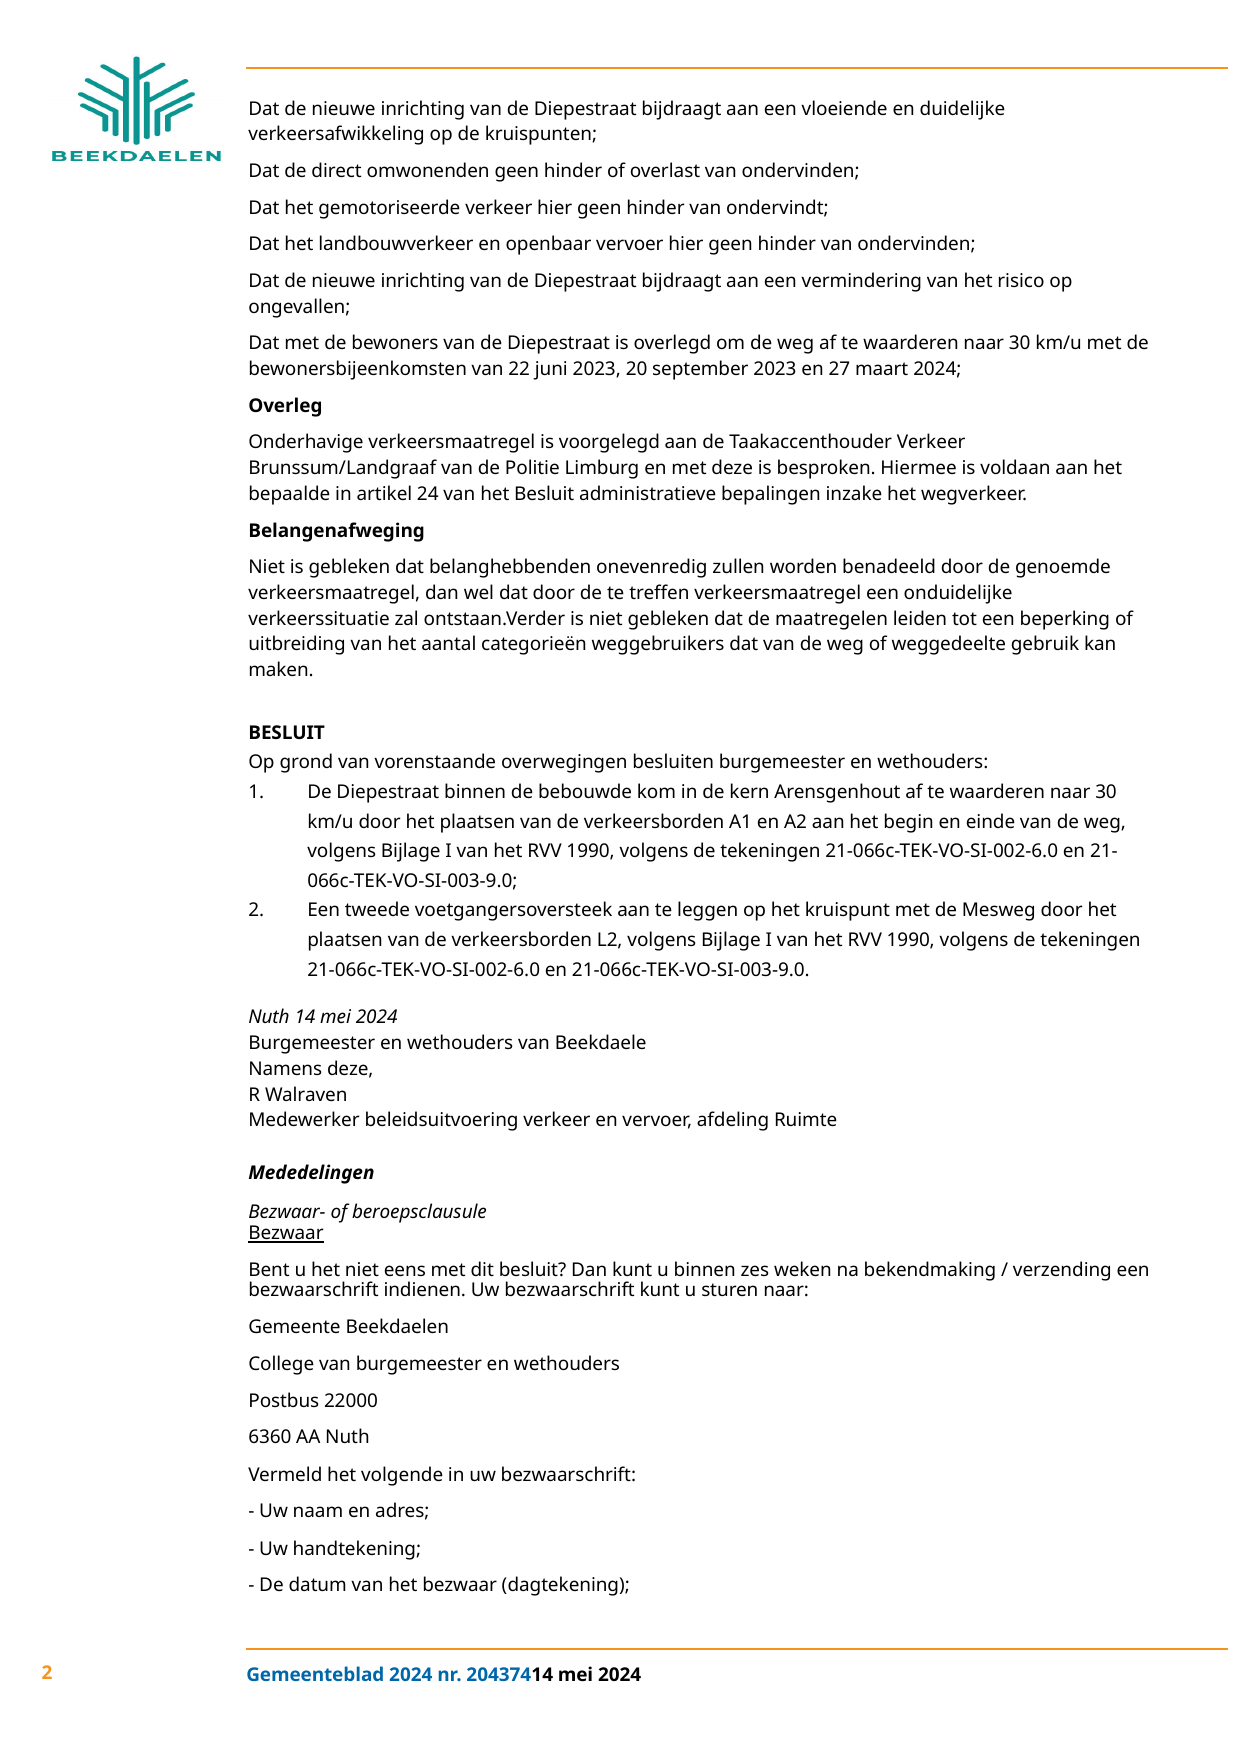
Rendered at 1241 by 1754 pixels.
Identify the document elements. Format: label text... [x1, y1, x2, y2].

text Onderhavige verkeersmaatregel is voorgelegd aan de Taakaccenthouder Verkeer Brunssum/Landgraaf van de Politie Limburg en met deze is besproken. Hiermee is voldaan aan het bepaalde in artikel 24 van het Besluit administratieve bepalingen inzake het wegverkeer. [248, 429, 1152, 506]
text Bezwaar [248, 1224, 1152, 1244]
text Postbus 22000 [248, 1392, 1152, 1411]
text Dat het landbouwverkeer en openbaar vervoer hier geen hinder van ondervinden; [248, 231, 1152, 256]
text R Walraven [248, 1081, 1152, 1106]
text Dat met de bewoners van de Diepestraat is overlegd om de weg af te waarderen naar 30 km/u met de bewonersbijeenkomsten van 22 juni 2023, 20 september 2023 en 27 maart 2024; [248, 329, 1152, 381]
text Nuth 14 mei 2024 [248, 1003, 1152, 1029]
text Belangenafweging [248, 517, 1152, 542]
text Vermeld het volgende in uw bezwaarschrift: [248, 1466, 1152, 1485]
text - Uw handtekening; [248, 1539, 1152, 1559]
text 6360 AA Nuth [248, 1428, 1152, 1448]
list Een tweede voetgangersoversteek aan te leggen op het kruispunt met de Mesweg door het plaatsen van de verkeersborden L2, volgens Bijlage I van het RVV 1990, volgens de tekeningen 21-066c-TEK-VO-SI-002-6.0 en 21-066c-TEK-VO-SI-003-9.0. [248, 897, 1152, 981]
text Bent u het niet eens met dit besluit? Dan kunt u binnen zes weken na bekendmaking / verzending een bezwaarschrift indienen. Uw bezwaarschrift kunt u sturen naar: [248, 1261, 1152, 1300]
text Dat de nieuwe inrichting van de Diepestraat bijdraagt aan een vloeiende en duidelijke verkeersafwikkeling op de kruispunten; [248, 95, 1152, 146]
text - Uw naam en adres; [248, 1502, 1152, 1522]
picture [41, 47, 231, 172]
text Dat de direct omwonenden geen hinder of overlast van ondervinden; [248, 157, 1152, 183]
text Dat het gemotoriseerde verkeer hier geen hinder van ondervindt; [248, 194, 1152, 219]
text Dat de nieuwe inrichting van de Diepestraat bijdraagt aan een vermindering van het risico op ongevallen; [248, 267, 1152, 319]
text College van burgemeester en wethouders [248, 1354, 1152, 1374]
text Gemeente Beekdaelen [248, 1318, 1152, 1337]
text Bezwaar- of beroepsclausule [248, 1199, 1152, 1224]
text Burgemeester en wethouders van Beekdaele [248, 1029, 1152, 1055]
text - De datum van het bezwaar (dagtekening); [248, 1576, 1152, 1596]
text Mededelingen [248, 1159, 1152, 1185]
list De Diepestraat binnen de bebouwde kom in de kern Arensgenhout af te waarderen naar 30 km/u door het plaatsen van de verkeersborden A1 en A2 aan het begin en einde van de weg, volgens Bijlage I van het RVV 1990, volgens de tekeningen 21-066c-TEK-VO-SI-002-6.0 en 21-066c-TEK-VO-SI-003-9.0; [248, 778, 1152, 893]
text Medewerker beleidsuitvoering verkeer en vervoer, afdeling Ruimte [248, 1106, 1152, 1132]
text BESLUIT [248, 719, 1152, 745]
text Overleg [248, 392, 1152, 418]
text Op grond van vorenstaande overwegingen besluiten burgemeester en wethouders: [248, 749, 1152, 774]
text Niet is gebleken dat belanghebbenden onevenredig zullen worden benadeeld door de genoemde verkeersmaatregel, dan wel dat door de te treffen verkeersmaatregel een onduidelijke verkeerssituatie zal ontstaan.Verder is niet gebleken dat de maatregelen leiden tot een beperking of uitbreiding van het aantal categorieën weggebruikers dat van de weg of weggedeelte gebruik kan maken. [248, 553, 1152, 682]
text Namens deze, [248, 1055, 1152, 1081]
